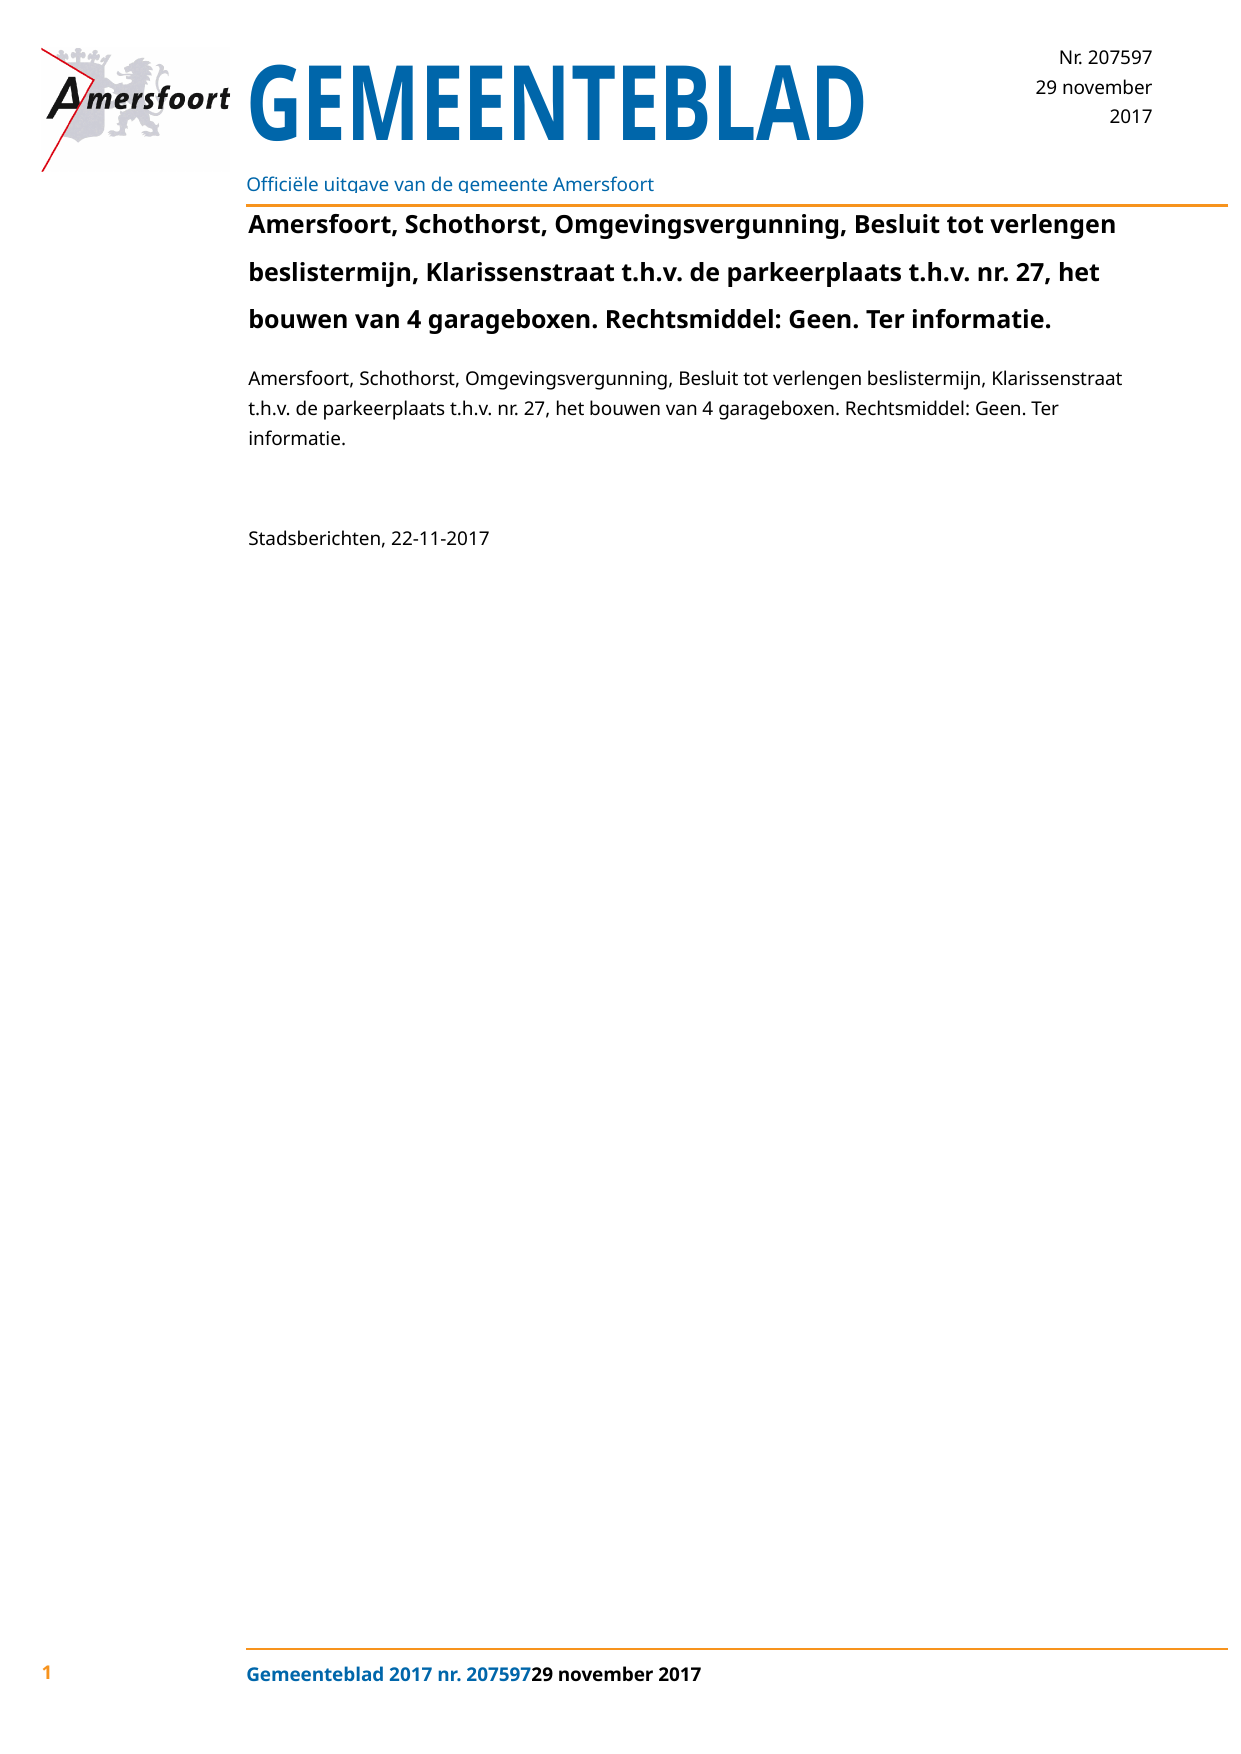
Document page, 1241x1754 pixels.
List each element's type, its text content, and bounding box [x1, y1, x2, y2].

text Amersfoort, Schothorst, Omgevingsvergunning, Besluit tot verlengen beslistermijn, Klarissenstraat t.h.v. de parkeerplaats t.h.v. nr. 27, het bouwen van 4 garageboxen. Rechtsmiddel: Geen. Ter informatie. [248, 207, 1152, 336]
picture [41, 47, 231, 172]
text Stadsberichten, 22-11-2017 [248, 526, 1152, 551]
text Amersfoort, Schothorst, Omgevingsvergunning, Besluit tot verlengen beslistermijn, Klarissenstraat t.h.v. de parkeerplaats t.h.v. nr. 27, het bouwen van 4 garageboxen. Rechtsmiddel: Geen. Ter informatie. [248, 366, 1152, 450]
